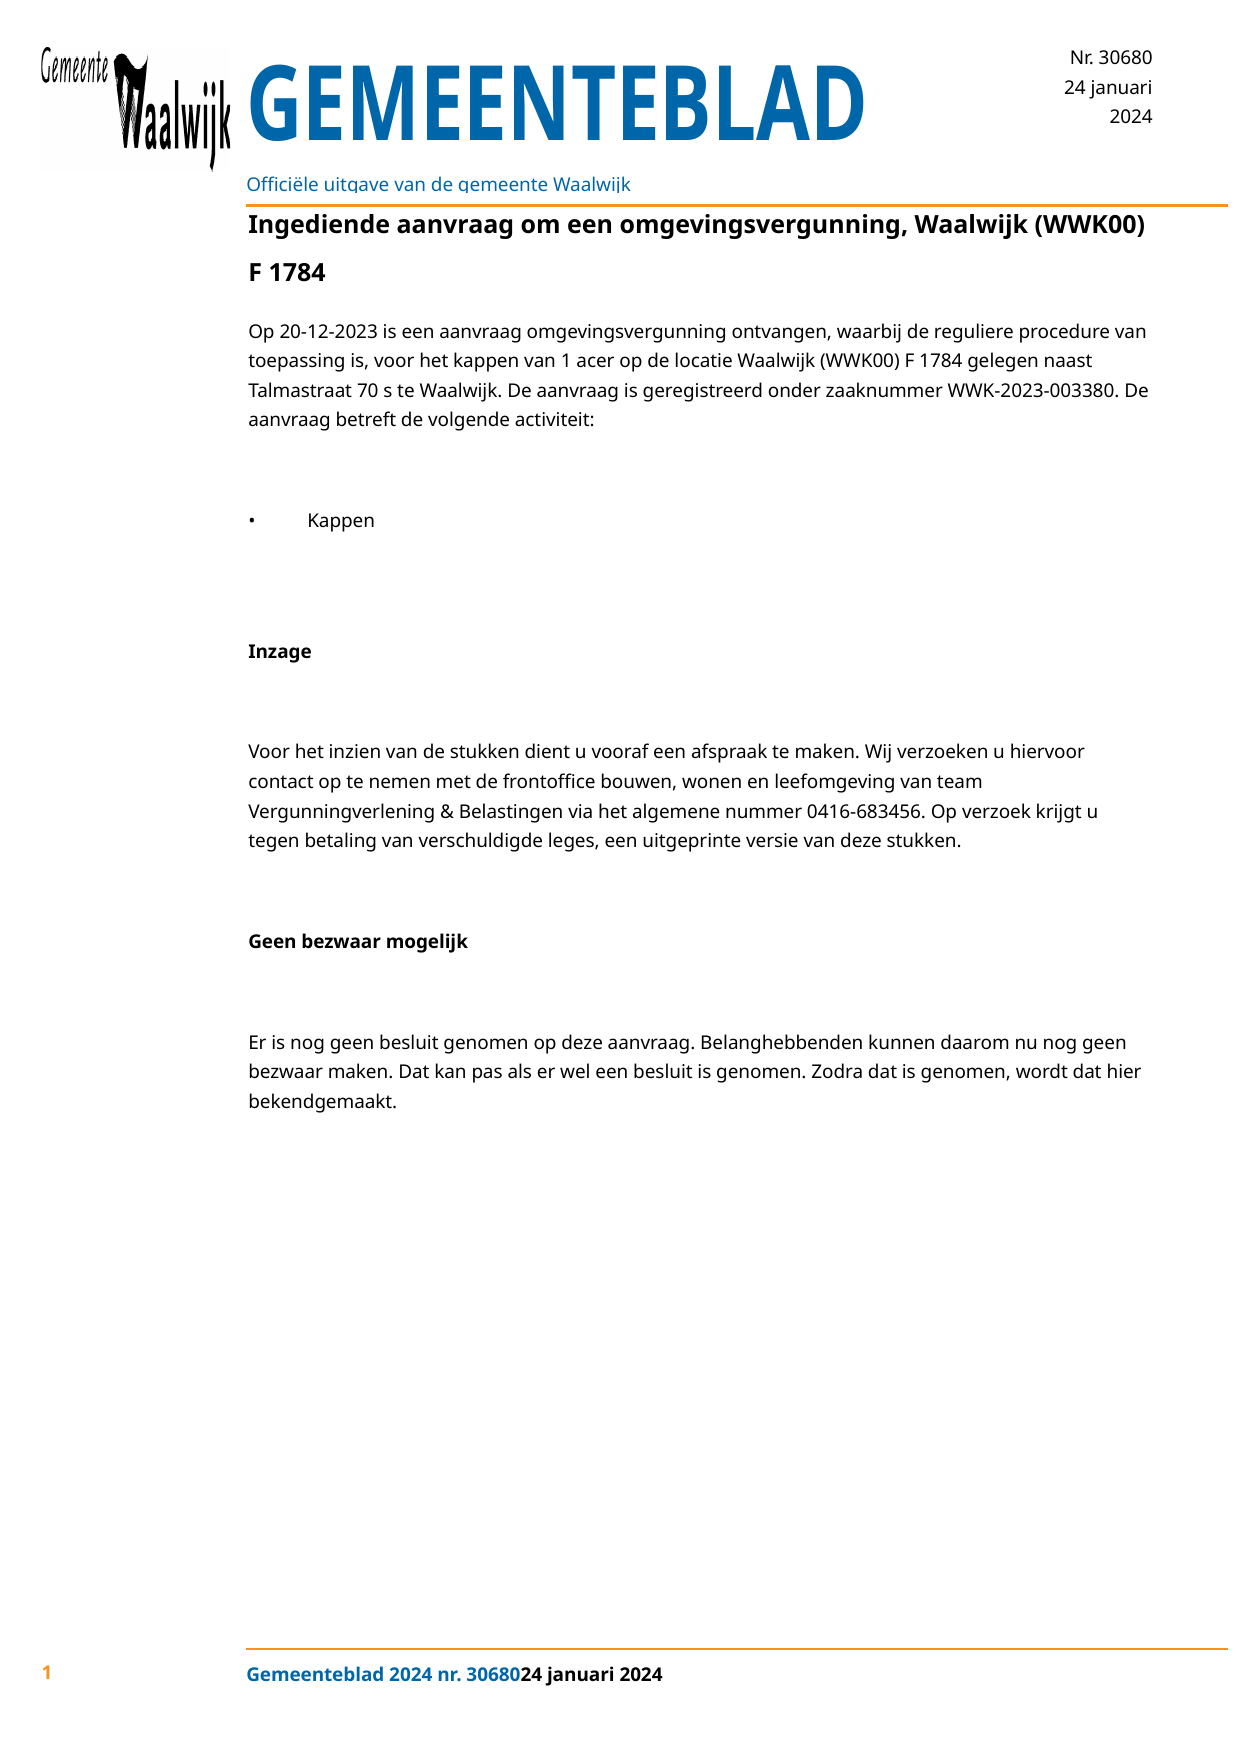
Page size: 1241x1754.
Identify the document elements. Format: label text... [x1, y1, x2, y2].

text Geen bezwaar mogelijk [248, 928, 1152, 954]
list Kappen [248, 507, 1152, 533]
text Inzage [248, 638, 1152, 664]
text Ingediende aanvraag om een omgevingsvergunning, Waalwijk (WWK00) F 1784 [248, 207, 1152, 288]
text Voor het inzien van de stukken dient u vooraf een afspraak te maken. Wij verzoeken u hiervoor contact op te nemen met de frontoffice bouwen, wonen en leefomgeving van team Vergunningverlening & Belastingen via het algemene nummer 0416-683456. Op verzoek krijgt u tegen betaling van verschuldigde leges, een uitgeprinte versie van deze stukken. [248, 739, 1152, 853]
text Op 20-12-2023 is een aanvraag omgevingsvergunning ontvangen, waarbij de reguliere procedure van toepassing is, voor het kappen van 1 acer op de locatie Waalwijk (WWK00) F 1784 gelegen naast Talmastraat 70 s te Waalwijk. De aanvraag is geregistreerd onder zaaknummer WWK-2023-003380. De aanvraag betreft de volgende activiteit: [248, 318, 1152, 432]
text Er is nog geen besluit genomen op deze aanvraag. Belanghebbenden kunnen daarom nu nog geen bezwaar maken. Dat kan pas als er wel een besluit is genomen. Zodra dat is genomen, wordt dat hier bekendgemaakt. [248, 1029, 1152, 1114]
picture [41, 47, 231, 172]
